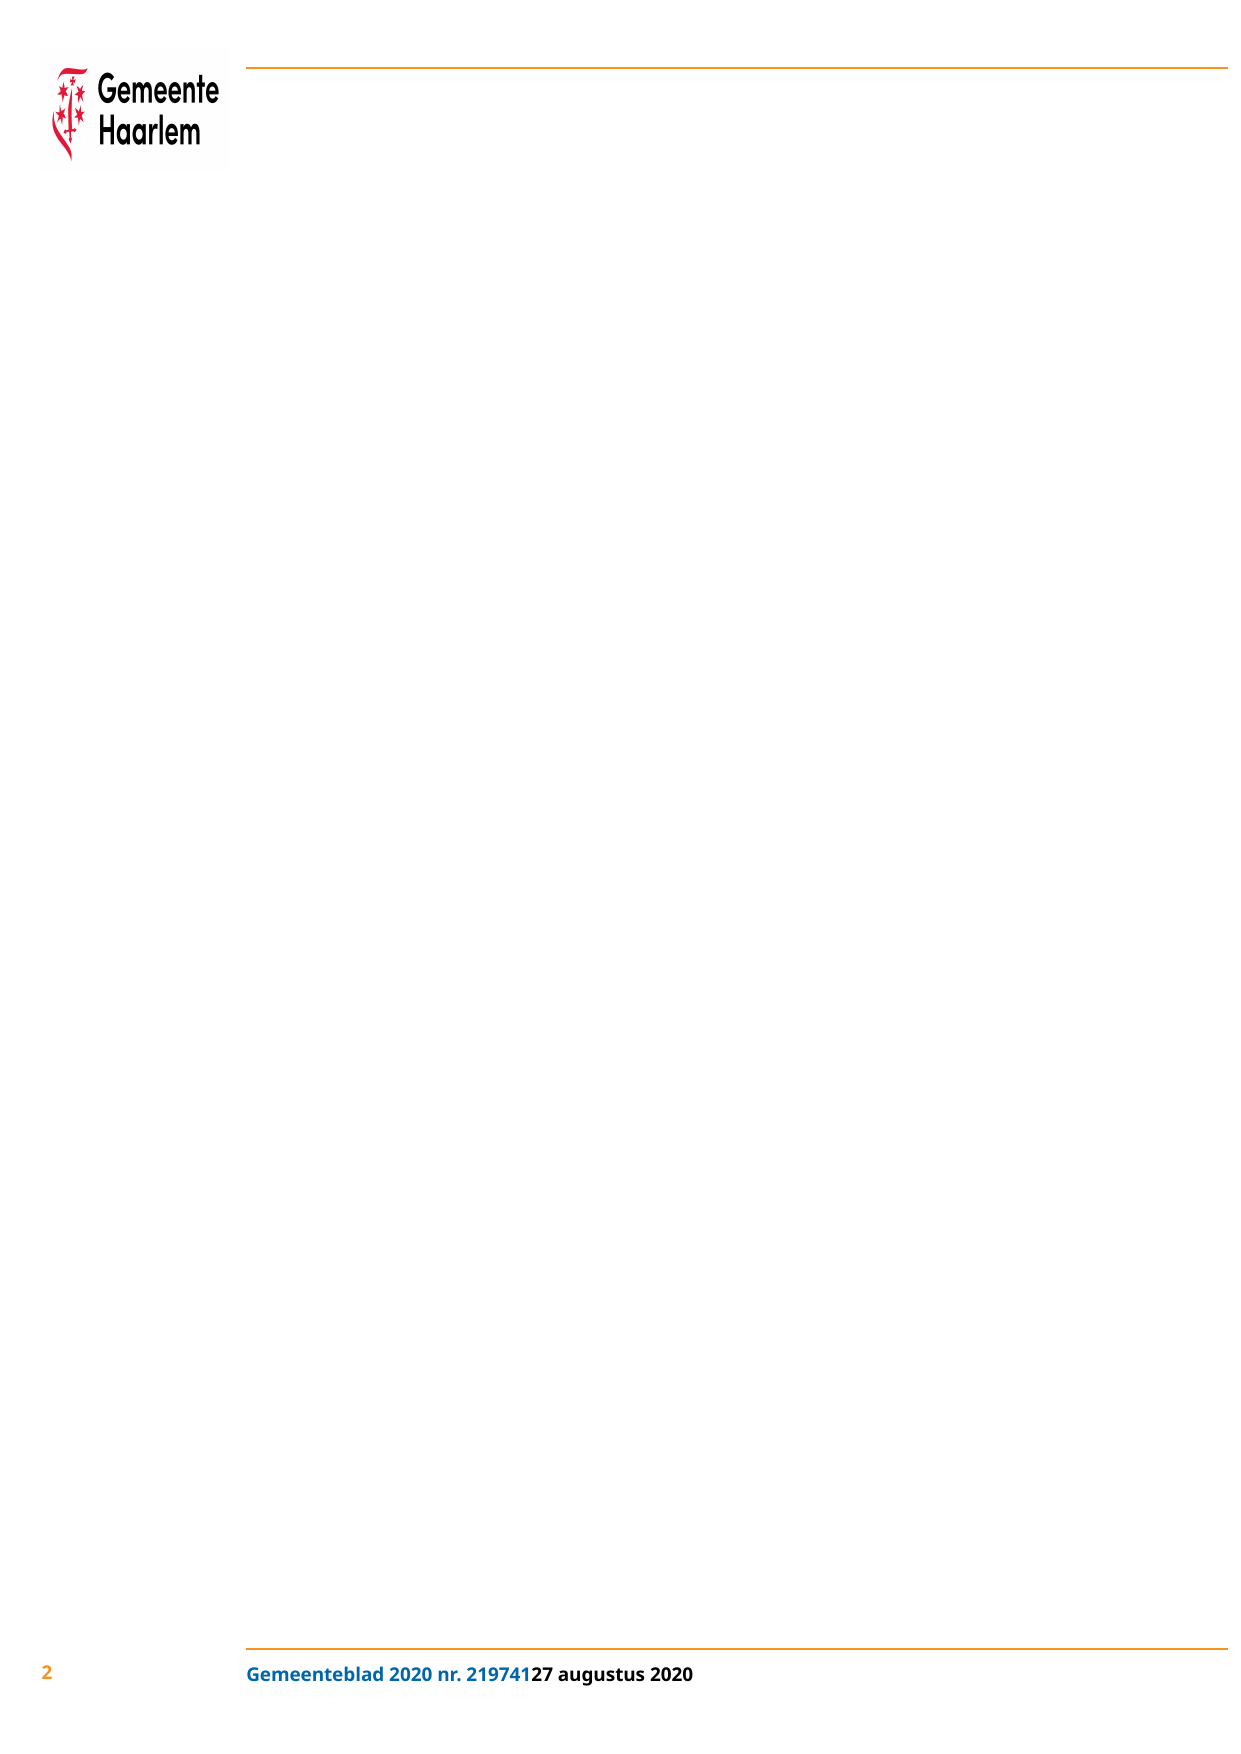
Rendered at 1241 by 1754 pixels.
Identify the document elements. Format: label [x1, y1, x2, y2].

picture [41, 47, 231, 172]
